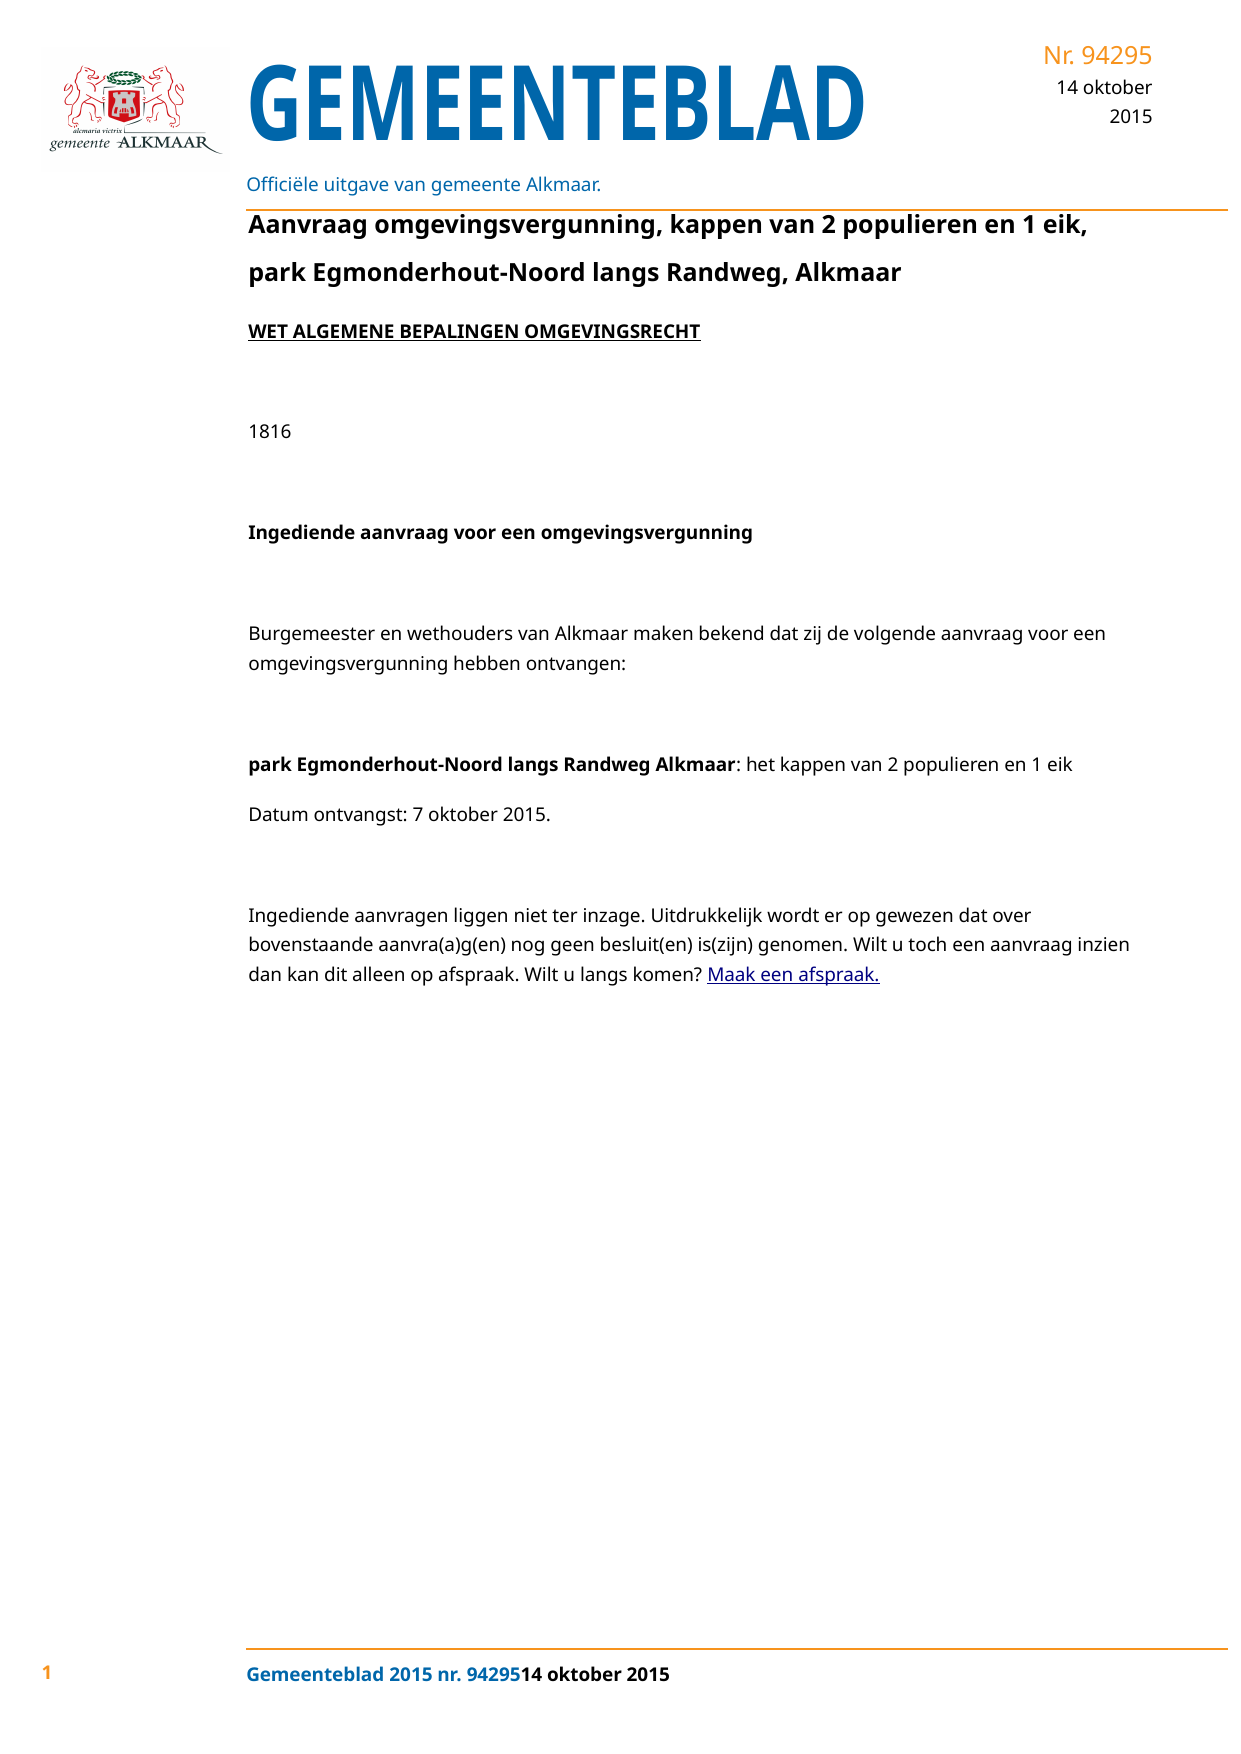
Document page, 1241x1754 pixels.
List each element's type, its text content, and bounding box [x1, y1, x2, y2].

text park Egmonderhout-Noord langs Randweg Alkmaar: het kappen van 2 populieren en 1 eik [248, 751, 1152, 777]
text WET ALGEMENE BEPALINGEN OMGEVINGSRECHT [248, 318, 1152, 344]
picture [41, 47, 231, 172]
text 1816 [248, 419, 1152, 444]
text Ingediende aanvraag voor een omgevingsvergunning [248, 519, 1152, 545]
text Aanvraag omgevingsvergunning, kappen van 2 populieren en 1 eik, park Egmonderhout-Noord langs Randweg, Alkmaar [248, 211, 1152, 288]
text Ingediende aanvragen liggen niet ter inzage. Uitdrukkelijk wordt er op gewezen dat over bovenstaande aanvra(a)g(en) nog geen besluit(en) is(zijn) genomen. Wilt u toch een aanvraag inzien dan kan dit alleen op afspraak. Wilt u langs komen? Maak een afspraak. [248, 902, 1152, 987]
text Datum ontvangst: 7 oktober 2015. [248, 801, 1152, 827]
text Burgemeester en wethouders van Alkmaar maken bekend dat zij de volgende aanvraag voor een omgevingsvergunning hebben ontvangen: [248, 620, 1152, 676]
